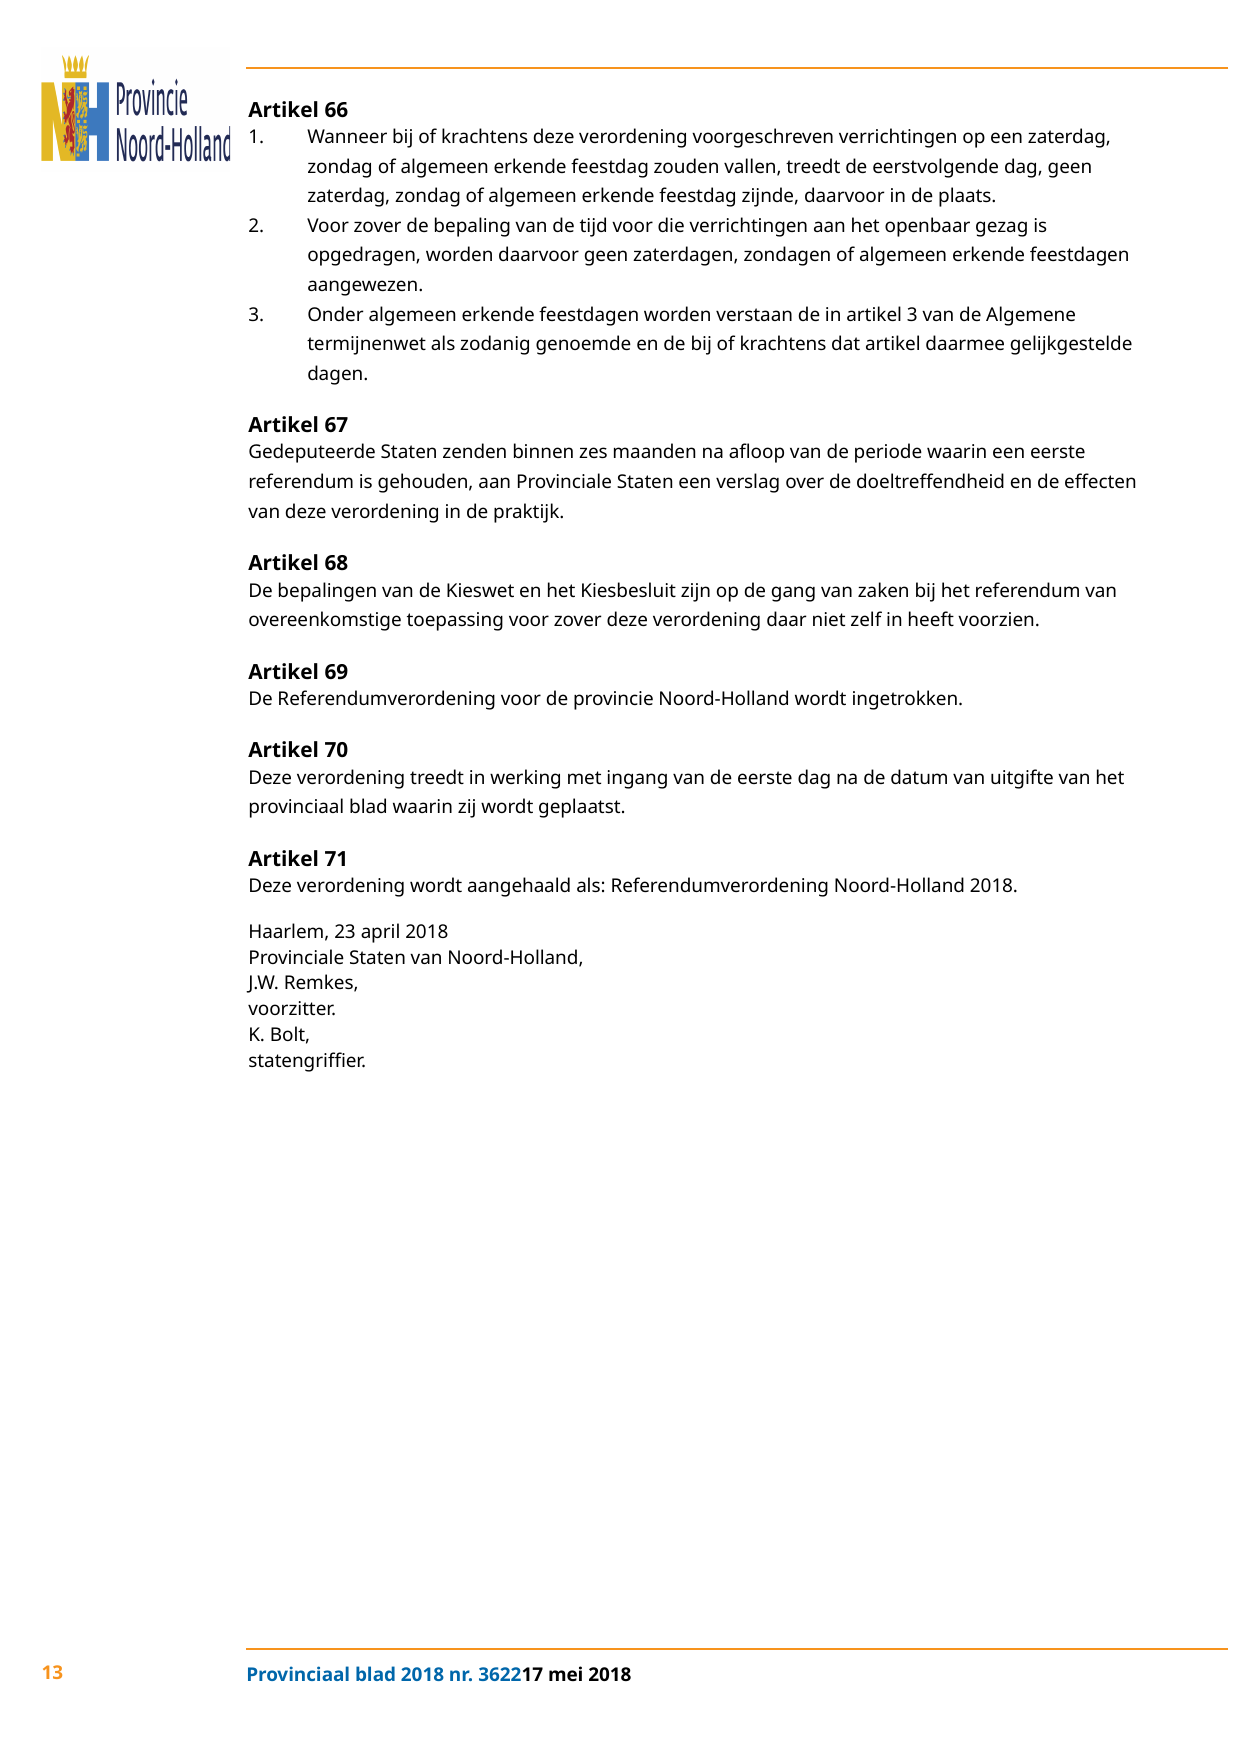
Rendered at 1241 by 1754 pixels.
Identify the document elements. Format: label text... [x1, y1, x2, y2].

list Voor zover de bepaling van de tijd voor die verrichtingen aan het openbaar gezag is opgedragen, worden daarvoor geen zaterdagen, zondagen of algemeen erkende feestdagen aangewezen. [248, 212, 1152, 297]
picture [41, 47, 231, 172]
text Artikel 68 [248, 548, 1152, 577]
text Deze verordening treedt in werking met ingang van de eerste dag na de datum van uitgifte van het provinciaal blad waarin zij wordt geplaatst. [248, 764, 1152, 819]
list Wanneer bij of krachtens deze verordening voorgeschreven verrichtingen op een zaterdag, zondag of algemeen erkende feestdag zouden vallen, treedt de eerstvolgende dag, geen zaterdag, zondag of algemeen erkende feestdag zijnde, daarvoor in de plaats. [248, 123, 1152, 208]
text Artikel 67 [248, 410, 1152, 439]
text Artikel 70 [248, 736, 1152, 764]
text Gedeputeerde Staten zenden binnen zes maanden na afloop van de periode waarin een eerste referendum is gehouden, aan Provinciale Staten een verslag over de doeltreffendheid en de effecten van deze verordening in de praktijk. [248, 439, 1152, 524]
text Artikel 66 [248, 95, 1152, 123]
text Haarlem, 23 april 2018 [248, 918, 1152, 944]
text K. Bolt, [248, 1021, 1152, 1047]
text Deze verordening wordt aangehaald als: Referendumverordening Noord-Holland 2018. [248, 872, 1152, 898]
text voorzitter. [248, 995, 1152, 1021]
text Provinciale Staten van Noord-Holland, [248, 944, 1152, 969]
text statengriffier. [248, 1047, 1152, 1072]
text J.W. Remkes, [248, 969, 1152, 995]
list Onder algemeen erkende feestdagen worden verstaan de in artikel 3 van de Algemene termijnenwet als zodanig genoemde en de bij of krachtens dat artikel daarmee gelijkgestelde dagen. [248, 301, 1152, 386]
text De bepalingen van de Kieswet en het Kiesbesluit zijn op de gang van zaken bij het referendum van overeenkomstige toepassing voor zover deze verordening daar niet zelf in heeft voorzien. [248, 577, 1152, 632]
text Artikel 71 [248, 844, 1152, 872]
text Artikel 69 [248, 657, 1152, 685]
text De Referendumverordening voor de provincie Noord-Holland wordt ingetrokken. [248, 685, 1152, 711]
